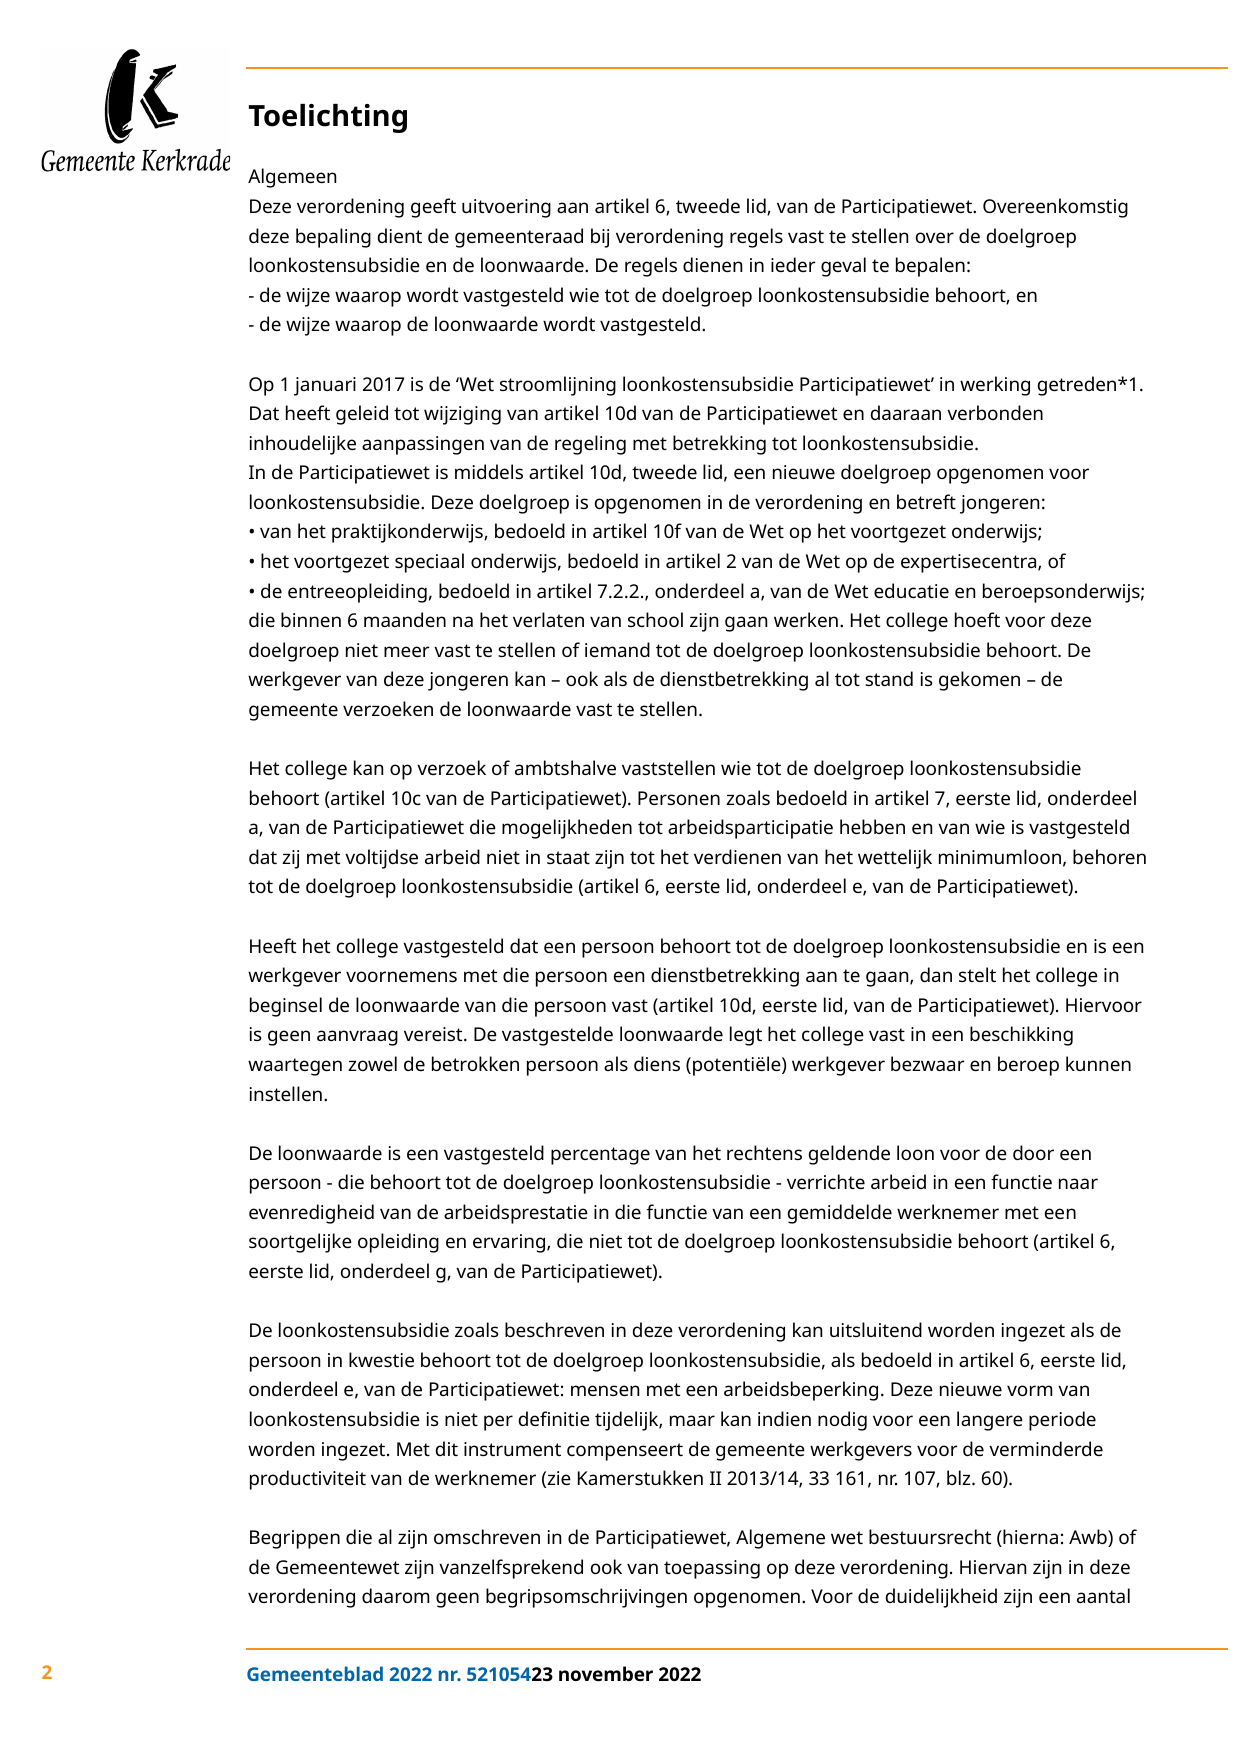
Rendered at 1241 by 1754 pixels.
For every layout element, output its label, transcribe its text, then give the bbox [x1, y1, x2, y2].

picture [41, 47, 231, 172]
text De loonwaarde is een vastgesteld percentage van het rechtens geldende loon voor de door een persoon - die behoort tot de doelgroep loonkostensubsidie - verrichte arbeid in een functie naar evenredigheid van de arbeidsprestatie in die functie van een gemiddelde werknemer met een soortgelijke opleiding en ervaring, die niet tot de doelgroep loonkostensubsidie behoort (artikel 6, eerste lid, onderdeel g, van de Participatiewet). [248, 1140, 1152, 1284]
text Begrippen die al zijn omschreven in de Participatiewet, Algemene wet bestuursrecht (hierna: Awb) of de Gemeentewet zijn vanzelfsprekend ook van toepassing op deze verordening. Hiervan zijn in deze verordening daarom geen begripsomschrijvingen opgenomen. Voor de duidelijkheid zijn een aantal [248, 1524, 1152, 1609]
text Algemeen [248, 164, 1152, 189]
text - de wijze waarop wordt vastgesteld wie tot de doelgroep loonkostensubsidie behoort, en [248, 282, 1152, 308]
text De loonkostensubsidie zoals beschreven in deze verordening kan uitsluitend worden ingezet als de persoon in kwestie behoort tot de doelgroep loonkostensubsidie, als bedoeld in artikel 6, eerste lid, onderdeel e, van de Participatiewet: mensen met een arbeidsbeperking. Deze nieuwe vorm van loonkostensubsidie is niet per definitie tijdelijk, maar kan indien nodig voor een langere periode worden ingezet. Met dit instrument compenseert de gemeente werkgevers voor de verminderde productiviteit van de werknemer (zie Kamerstukken II 2013/14, 33 161, nr. 107, blz. 60). [248, 1317, 1152, 1491]
text - de wijze waarop de loonwaarde wordt vastgesteld. [248, 312, 1152, 337]
text Deze verordening geeft uitvoering aan artikel 6, tweede lid, van de Participatiewet. Overeenkomstig deze bepaling dient de gemeenteraad bij verordening regels vast te stellen over de doelgroep loonkostensubsidie en de loonwaarde. De regels dienen in ieder geval te bepalen: [248, 193, 1152, 278]
text • het voortgezet speciaal onderwijs, bedoeld in artikel 2 van de Wet op de expertisecentra, of [248, 548, 1152, 574]
text In de Participatiewet is middels artikel 10d, tweede lid, een nieuwe doelgroep opgenomen voor loonkostensubsidie. Deze doelgroep is opgenomen in de verordening en betreft jongeren: [248, 459, 1152, 515]
text die binnen 6 maanden na het verlaten van school zijn gaan werken. Het college hoeft voor deze doelgroep niet meer vast te stellen of iemand tot de doelgroep loonkostensubsidie behoort. De werkgever van deze jongeren kan – ook als de dienstbetrekking al tot stand is gekomen – de gemeente verzoeken de loonwaarde vast te stellen. [248, 607, 1152, 722]
text • de entreeopleiding, bedoeld in artikel 7.2.2., onderdeel a, van de Wet educatie en beroepsonderwijs; [248, 578, 1152, 603]
text • van het praktijkonderwijs, bedoeld in artikel 10f van de Wet op het voortgezet onderwijs; [248, 519, 1152, 544]
text Toelichting [248, 95, 1152, 134]
text Heeft het college vastgesteld dat een persoon behoort tot de doelgroep loonkostensubsidie en is een werkgever voornemens met die persoon een dienstbetrekking aan te gaan, dan stelt het college in beginsel de loonwaarde van die persoon vast (artikel 10d, eerste lid, van de Participatiewet). Hiervoor is geen aanvraag vereist. De vastgestelde loonwaarde legt het college vast in een beschikking waartegen zowel de betrokken persoon als diens (potentiële) werkgever bezwaar en beroep kunnen instellen. [248, 933, 1152, 1106]
text Het college kan op verzoek of ambtshalve vaststellen wie tot de doelgroep loonkostensubsidie behoort (artikel 10c van de Participatiewet). Personen zoals bedoeld in artikel 7, eerste lid, onderdeel a, van de Participatiewet die mogelijkheden tot arbeidsparticipatie hebben en van wie is vastgesteld dat zij met voltijdse arbeid niet in staat zijn tot het verdienen van het wettelijk minimumloon, behoren tot de doelgroep loonkostensubsidie (artikel 6, eerste lid, onderdeel e, van de Participatiewet). [248, 755, 1152, 899]
text Op 1 januari 2017 is de ‘Wet stroomlijning loonkostensubsidie Participatiewet’ in werking getreden*1. Dat heeft geleid tot wijziging van artikel 10d van de Participatiewet en daaraan verbonden inhoudelijke aanpassingen van de regeling met betrekking tot loonkostensubsidie. [248, 371, 1152, 456]
